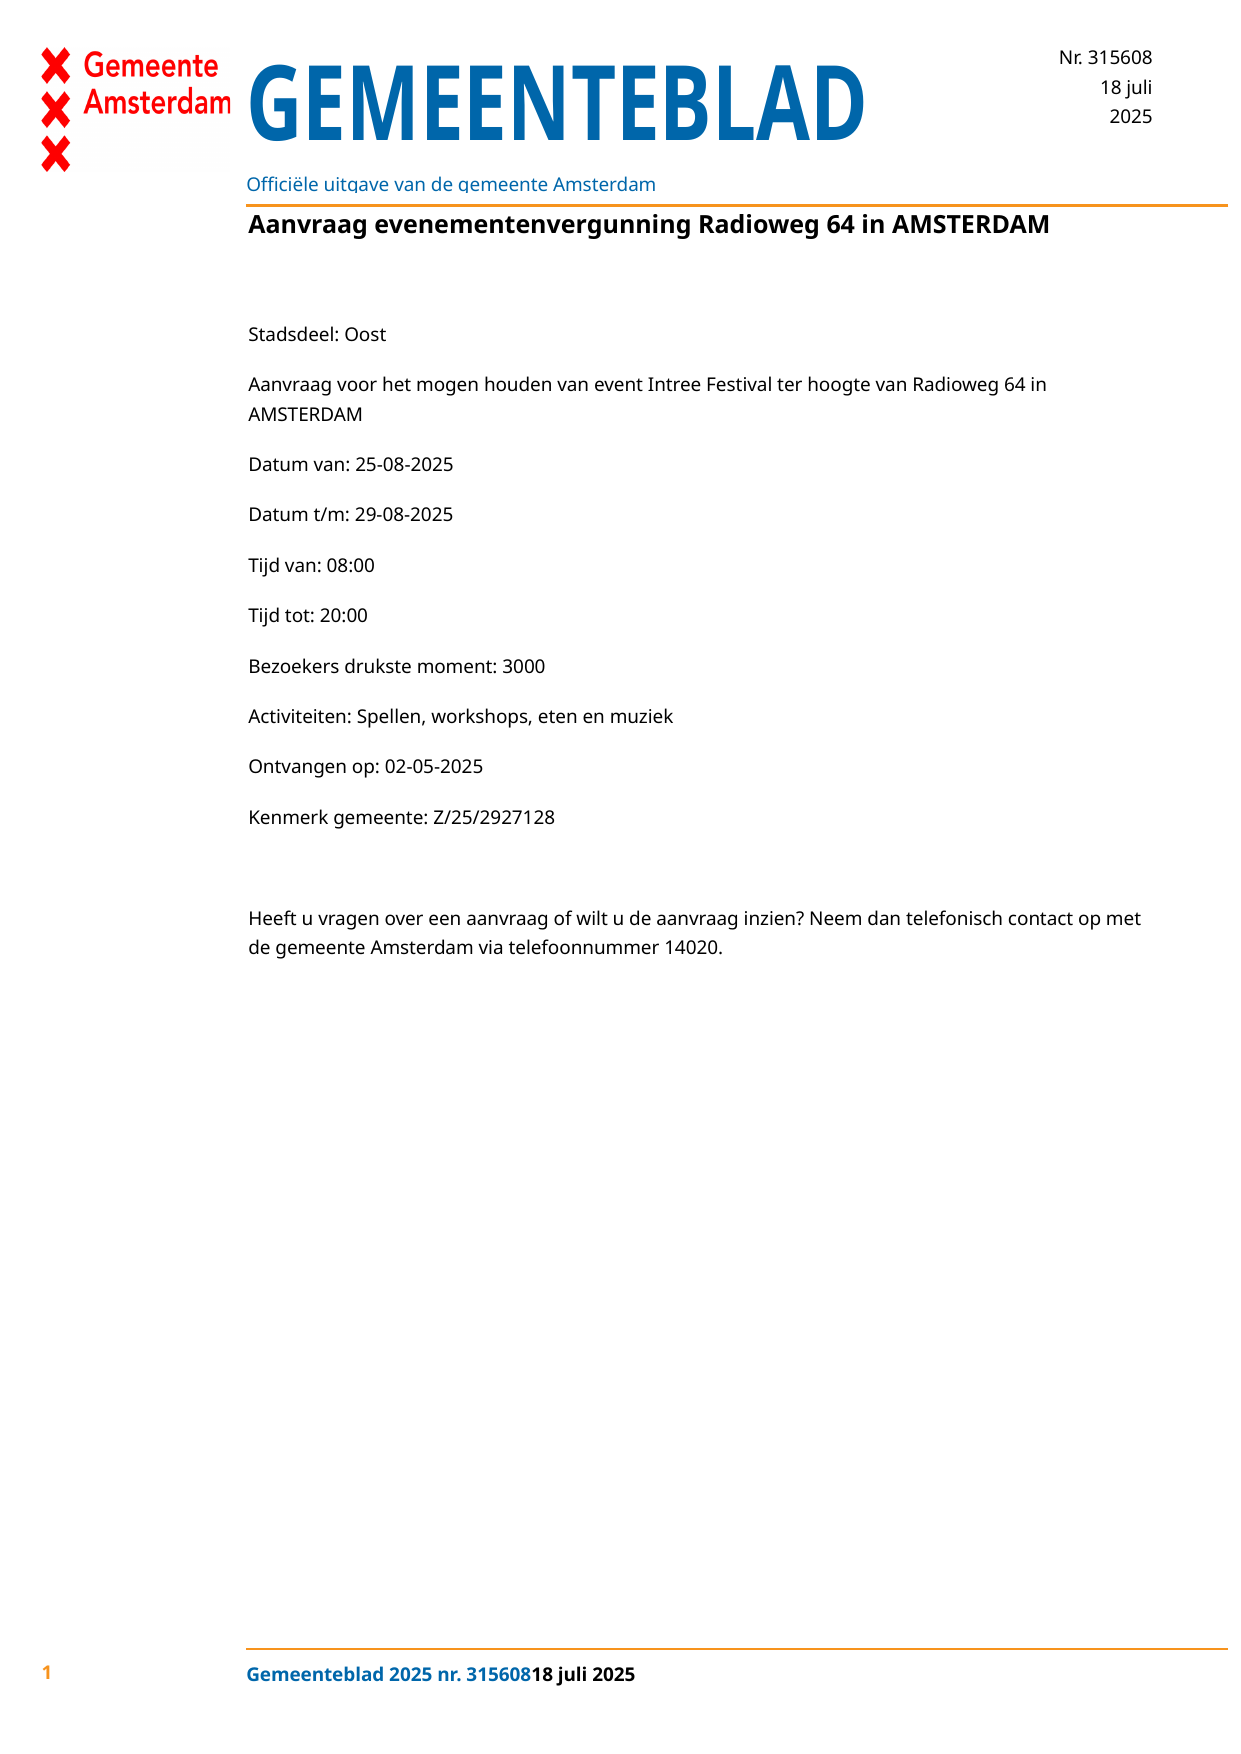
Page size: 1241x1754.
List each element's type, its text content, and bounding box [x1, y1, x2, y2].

text Bezoekers drukste moment: 3000 [248, 653, 1152, 678]
text Datum van: 25-08-2025 [248, 451, 1152, 477]
text Datum t/m: 29-08-2025 [248, 502, 1152, 527]
text Tijd tot: 20:00 [248, 602, 1152, 628]
text Ontvangen op: 02-05-2025 [248, 754, 1152, 779]
text Stadsdeel: Oost [248, 321, 1152, 346]
text Aanvraag voor het mogen houden van event Intree Festival ter hoogte van Radioweg 64 in AMSTERDAM [248, 371, 1152, 426]
text Activiteiten: Spellen, workshops, eten en muziek [248, 703, 1152, 729]
text Kenmerk gemeente: Z/25/2927128 [248, 804, 1152, 830]
picture [41, 47, 231, 172]
text Heeft u vragen over een aanvraag of wilt u de aanvraag inzien? Neem dan telefonisch contact op met de gemeente Amsterdam via telefoonnummer 14020. [248, 905, 1152, 960]
text Tijd van: 08:00 [248, 552, 1152, 578]
text Aanvraag evenementenvergunning Radioweg 64 in AMSTERDAM [248, 207, 1152, 241]
